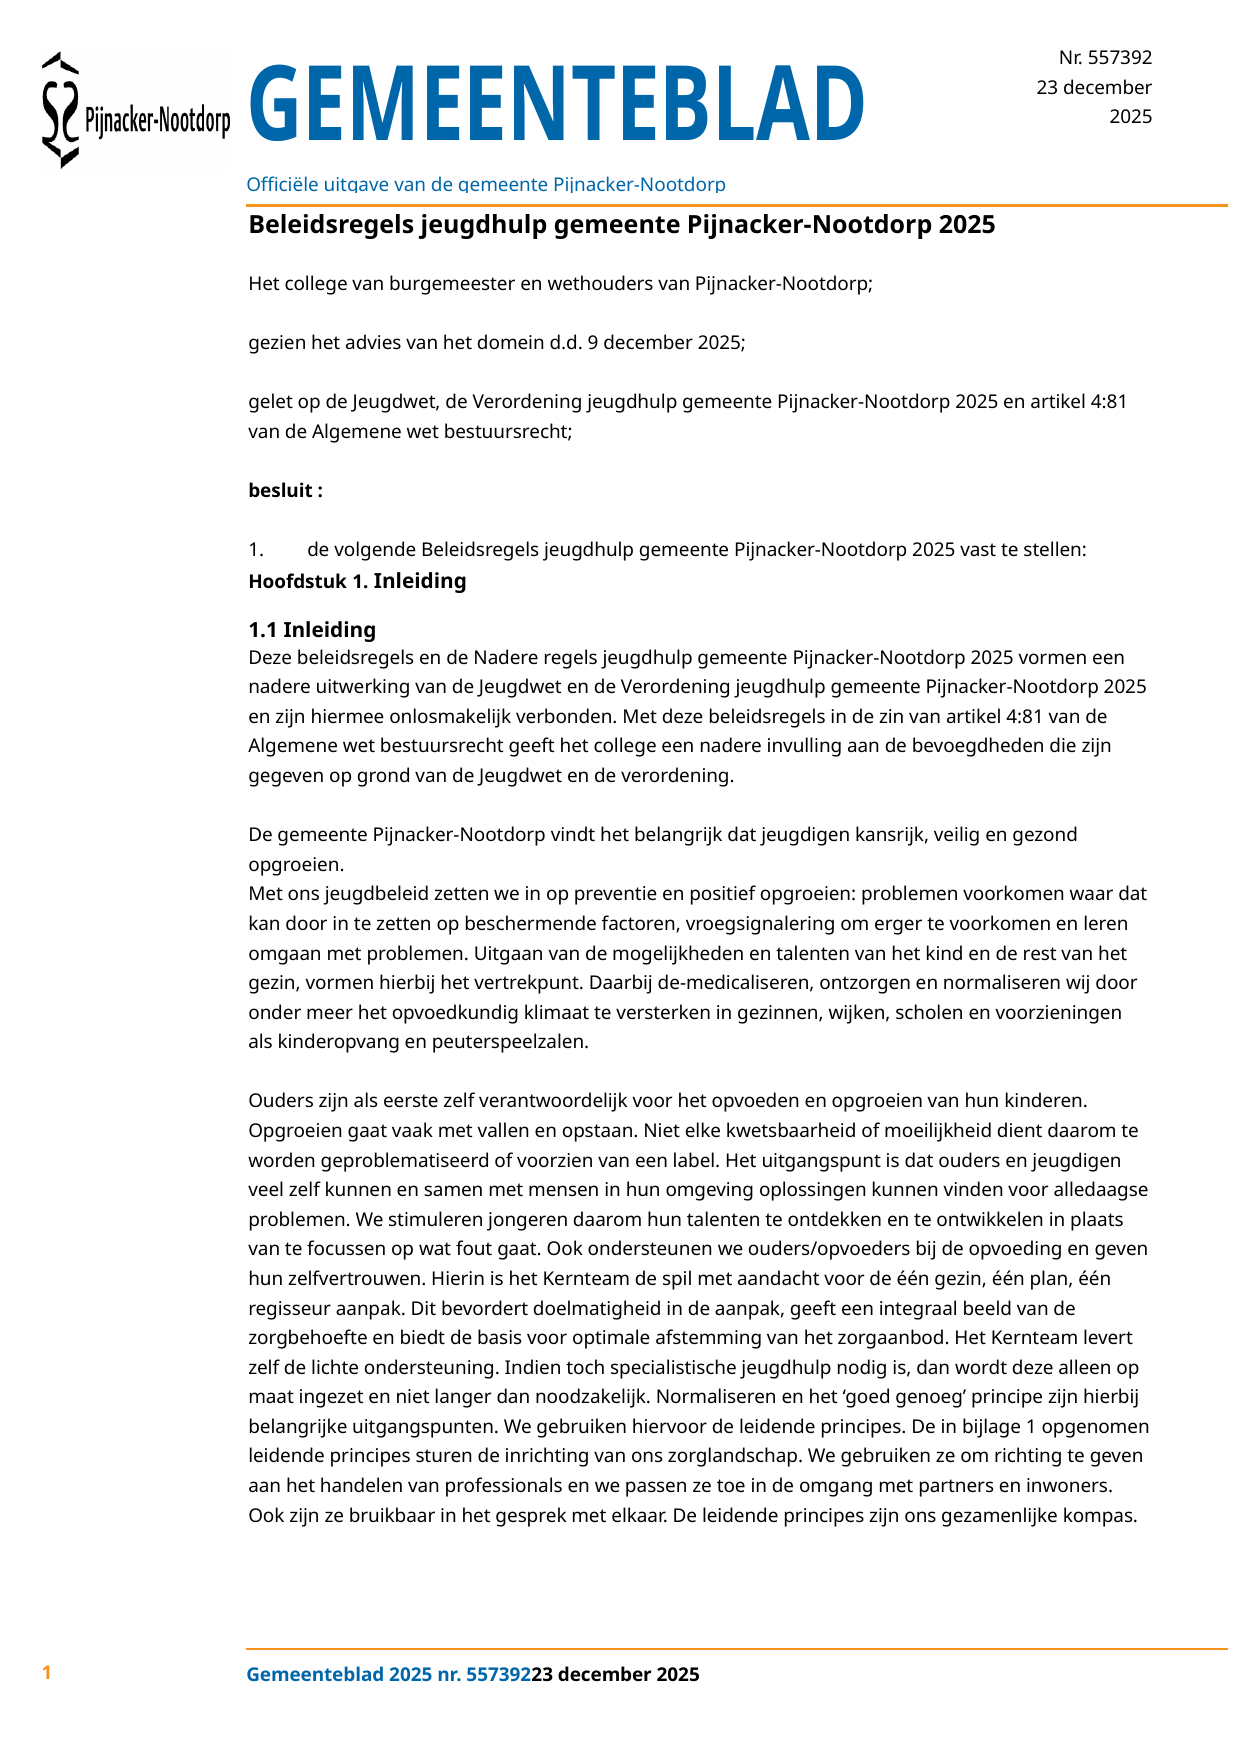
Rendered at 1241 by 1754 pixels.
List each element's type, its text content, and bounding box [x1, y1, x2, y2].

text gezien het advies van het domein d.d. 9 december 2025; [248, 329, 1152, 355]
text Beleidsregels jeugdhulp gemeente Pijnacker-Nootdorp 2025 [248, 207, 1152, 241]
text Ouders zijn als eerste zelf verantwoordelijk voor het opvoeden en opgroeien van hun kinderen. Opgroeien gaat vaak met vallen en opstaan. Niet elke kwetsbaarheid of moeilijkheid dient daarom te worden geproblematiseerd of voorzien van een label. Het uitgangspunt is dat ouders en jeugdigen veel zelf kunnen en samen met mensen in hun omgeving oplossingen kunnen vinden voor alledaagse problemen. We stimuleren jongeren daarom hun talenten te ontdekken en te ontwikkelen in plaats van te focussen op wat fout gaat. Ook ondersteunen we ouders/opvoeders bij de opvoeding en geven hun zelfvertrouwen. Hierin is het Kernteam de spil met aandacht voor de één gezin, één plan, één regisseur aanpak. Dit bevordert doelmatigheid in de aanpak, geeft een integraal beeld van de zorgbehoefte en biedt de basis voor optimale afstemming van het zorgaanbod. Het Kernteam levert zelf de lichte ondersteuning. Indien toch specialistische jeugdhulp nodig is, dan wordt deze alleen op maat ingezet en niet langer dan noodzakelijk. Normaliseren en het ‘goed genoeg’ principe zijn hierbij belangrijke uitgangspunten. We gebruiken hiervoor de leidende principes. De in bijlage 1 opgenomen leidende principes sturen de inrichting van ons zorglandschap. We gebruiken ze om richting te geven aan het handelen van professionals en we passen ze toe in de omgang met partners en inwoners. Ook zijn ze bruikbaar in het gesprek met elkaar. De leidende principes zijn ons gezamenlijke kompas. [248, 1088, 1152, 1527]
text Deze beleidsregels en de Nadere regels jeugdhulp gemeente Pijnacker-Nootdorp 2025 vormen een nadere uitwerking van de Jeugdwet en de Verordening jeugdhulp gemeente Pijnacker-Nootdorp 2025 en zijn hiermee onlosmakelijk verbonden. Met deze beleidsregels in de zin van artikel 4:81 van de Algemene wet bestuursrecht geeft het college een nadere invulling aan de bevoegdheden die zijn gegeven op grond van de Jeugdwet en de verordening. [248, 644, 1152, 788]
text besluit : [248, 477, 1152, 503]
text gelet op de Jeugdwet, de Verordening jeugdhulp gemeente Pijnacker-Nootdorp 2025 en artikel 4:81 van de Algemene wet bestuursrecht; [248, 389, 1152, 444]
text Het college van burgemeester en wethouders van Pijnacker-Nootdorp; [248, 270, 1152, 296]
picture [41, 47, 231, 172]
list de volgende Beleidsregels jeugdhulp gemeente Pijnacker-Nootdorp 2025 vast te stellen: [248, 537, 1152, 562]
text De gemeente Pijnacker-Nootdorp vindt het belangrijk dat jeugdigen kansrijk, veilig en gezond opgroeien. [248, 821, 1152, 877]
text 1.1 Inleiding [248, 615, 1152, 644]
text Hoofdstuk 1. Inleiding [248, 566, 1152, 594]
text Met ons jeugdbeleid zetten we in op preventie en positief opgroeien: problemen voorkomen waar dat kan door in te zetten op beschermende factoren, vroegsignalering om erger te voorkomen en leren omgaan met problemen. Uitgaan van de mogelijkheden en talenten van het kind en de rest van het gezin, vormen hierbij het vertrekpunt. Daarbij de-medicaliseren, ontzorgen en normaliseren wij door onder meer het opvoedkundig klimaat te versterken in gezinnen, wijken, scholen en voorzieningen als kinderopvang en peuterspeelzalen. [248, 881, 1152, 1054]
